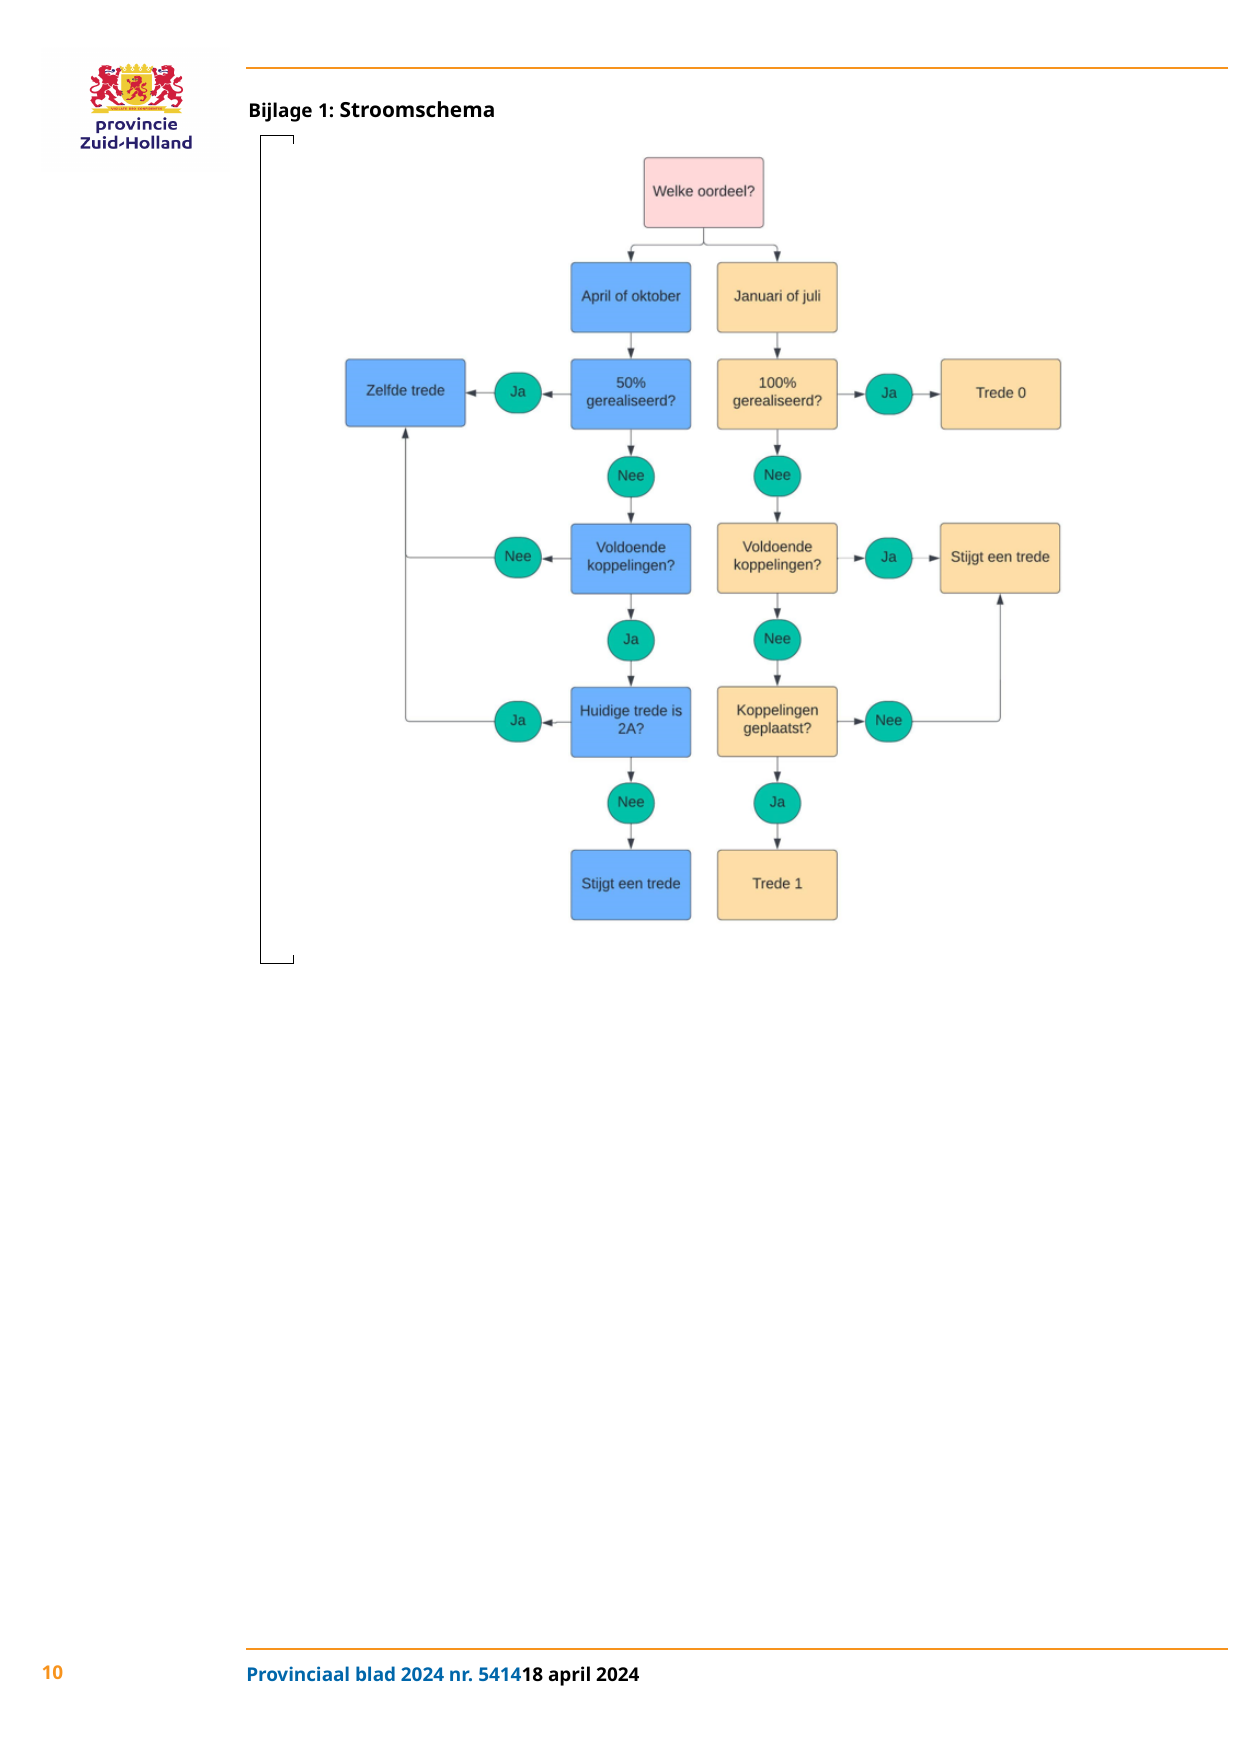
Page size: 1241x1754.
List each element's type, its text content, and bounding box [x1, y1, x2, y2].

picture [268, 144, 1125, 955]
text Bijlage 1: Stroomschema [248, 95, 1152, 123]
picture [41, 47, 231, 172]
